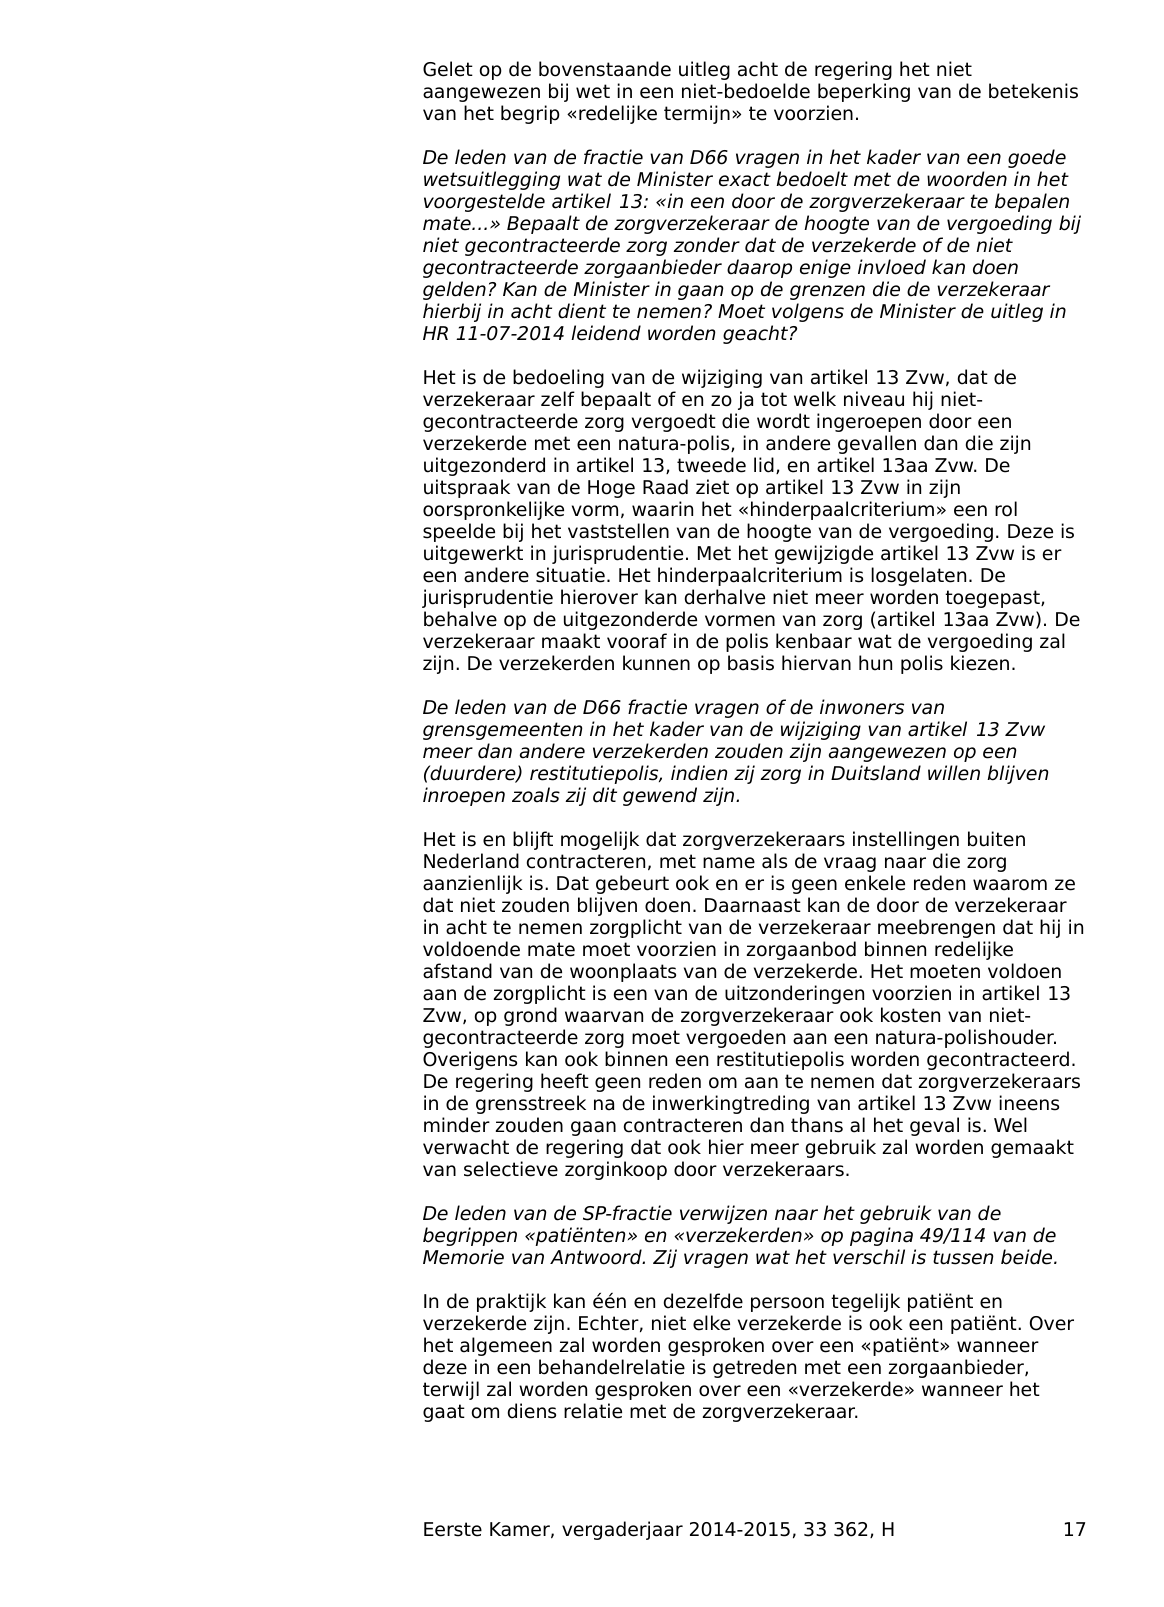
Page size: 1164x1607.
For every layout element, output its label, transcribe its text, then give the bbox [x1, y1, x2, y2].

text De leden van de SP-fractie verwijzen naar het gebruik van de begrippen «patiënten» en «verzekerden» op pagina 49/114 van de Memorie van Antwoord. Zij vragen wat het verschil is tussen beide. [422, 1203, 1087, 1269]
text Het is de bedoeling van de wijziging van artikel 13 Zvw, dat de verzekeraar zelf bepaalt of en zo ja tot welk niveau hij niet-gecontracteerde zorg vergoedt die wordt ingeroepen door een verzekerde met een natura-polis, in andere gevallen dan die zijn uitgezonderd in artikel 13, tweede lid, en artikel 13aa Zvw. De uitspraak van de Hoge Raad ziet op artikel 13 Zvw in zijn oorspronkelijke vorm, waarin het «hinderpaalcriterium» een rol speelde bij het vaststellen van de hoogte van de vergoeding. Deze is uitgewerkt in jurisprudentie. Met het gewijzigde artikel 13 Zvw is er een andere situatie. Het hinderpaalcriterium is losgelaten. De jurisprudentie hierover kan derhalve niet meer worden toegepast, behalve op de uitgezonderde vormen van zorg (artikel 13aa Zvw). De verzekeraar maakt vooraf in de polis kenbaar wat de vergoeding zal zijn. De verzekerden kunnen op basis hiervan hun polis kiezen. [422, 367, 1087, 675]
text De leden van de fractie van D66 vragen in het kader van een goede wetsuitlegging wat de Minister exact bedoelt met de woorden in het voorgestelde artikel 13: «in een door de zorgverzekeraar te bepalen mate...» Bepaalt de zorgverzekeraar de hoogte van de vergoeding bij niet gecontracteerde zorg zonder dat de verzekerde of de niet gecontracteerde zorgaanbieder daarop enige invloed kan doen gelden? Kan de Minister in gaan op de grenzen die de verzekeraar hierbij in acht dient te nemen? Moet volgens de Minister de uitleg in HR 11-07-2014 leidend worden geacht? [422, 147, 1087, 345]
text In de praktijk kan één en dezelfde persoon tegelijk patiënt en verzekerde zijn. Echter, niet elke verzekerde is ook een patiënt. Over het algemeen zal worden gesproken over een «patiënt» wanneer deze in een behandelrelatie is getreden met een zorgaanbieder, terwijl zal worden gesproken over een «verzekerde» wanneer het gaat om diens relatie met de zorgverzekeraar. [422, 1291, 1087, 1423]
text De leden van de D66 fractie vragen of de inwoners van grensgemeenten in het kader van de wijziging van artikel 13 Zvw meer dan andere verzekerden zouden zijn aangewezen op een (duurdere) restitutiepolis, indien zij zorg in Duitsland willen blijven inroepen zoals zij dit gewend zijn. [422, 697, 1087, 807]
text Het is en blijft mogelijk dat zorgverzekeraars instellingen buiten Nederland contracteren, met name als de vraag naar die zorg aanzienlijk is. Dat gebeurt ook en er is geen enkele reden waarom ze dat niet zouden blijven doen. Daarnaast kan de door de verzekeraar in acht te nemen zorgplicht van de verzekeraar meebrengen dat hij in voldoende mate moet voorzien in zorgaanbod binnen redelijke afstand van de woonplaats van de verzekerde. Het moeten voldoen aan de zorgplicht is een van de uitzonderingen voorzien in artikel 13 Zvw, op grond waarvan de zorgverzekeraar ook kosten van niet-gecontracteerde zorg moet vergoeden aan een natura-polishouder. Overigens kan ook binnen een restitutiepolis worden gecontracteerd. De regering heeft geen reden om aan te nemen dat zorgverzekeraars in de grensstreek na de inwerkingtreding van artikel 13 Zvw ineens minder zouden gaan contracteren dan thans al het geval is. Wel verwacht de regering dat ook hier meer gebruik zal worden gemaakt van selectieve zorginkoop door verzekeraars. [422, 829, 1087, 1181]
text Gelet op de bovenstaande uitleg acht de regering het niet aangewezen bij wet in een niet-bedoelde beperking van de betekenis van het begrip «redelijke termijn» te voorzien. [422, 59, 1087, 125]
